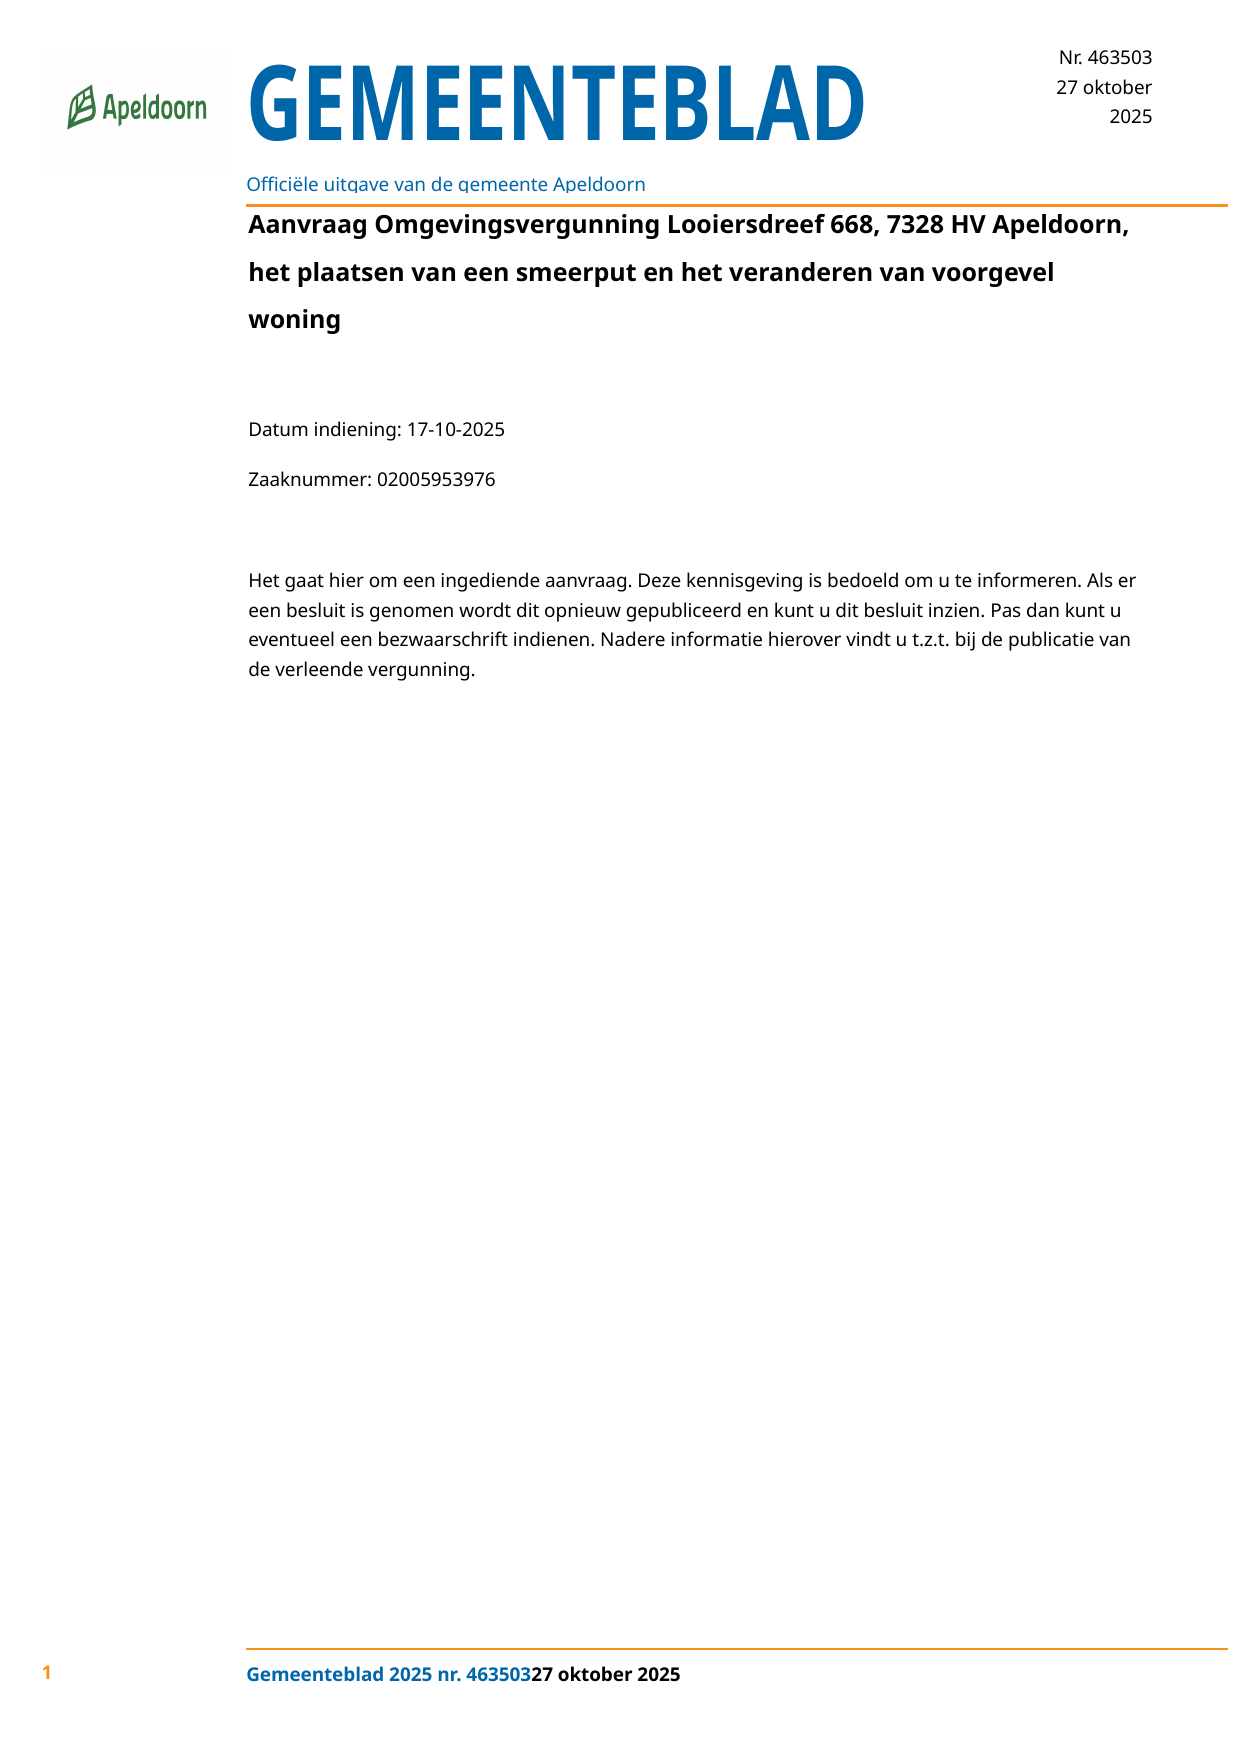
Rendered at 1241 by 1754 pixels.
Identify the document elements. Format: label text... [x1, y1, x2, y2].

text Aanvraag Omgevingsvergunning Looiersdreef 668, 7328 HV Apeldoorn, het plaatsen van een smeerput en het veranderen van voorgevel woning [248, 207, 1152, 336]
text Het gaat hier om een ingediende aanvraag. Deze kennisgeving is bedoeld om u te informeren. Als er een besluit is genomen wordt dit opnieuw gepubliceerd en kunt u dit besluit inzien. Pas dan kunt u eventueel een bezwaarschrift indienen. Nadere informatie hierover vindt u t.z.t. bij de publicatie van de verleende vergunning. [248, 567, 1152, 682]
text Datum indiening: 17-10-2025 [248, 416, 1152, 442]
text Zaaknummer: 02005953976 [248, 466, 1152, 492]
picture [41, 47, 231, 172]
